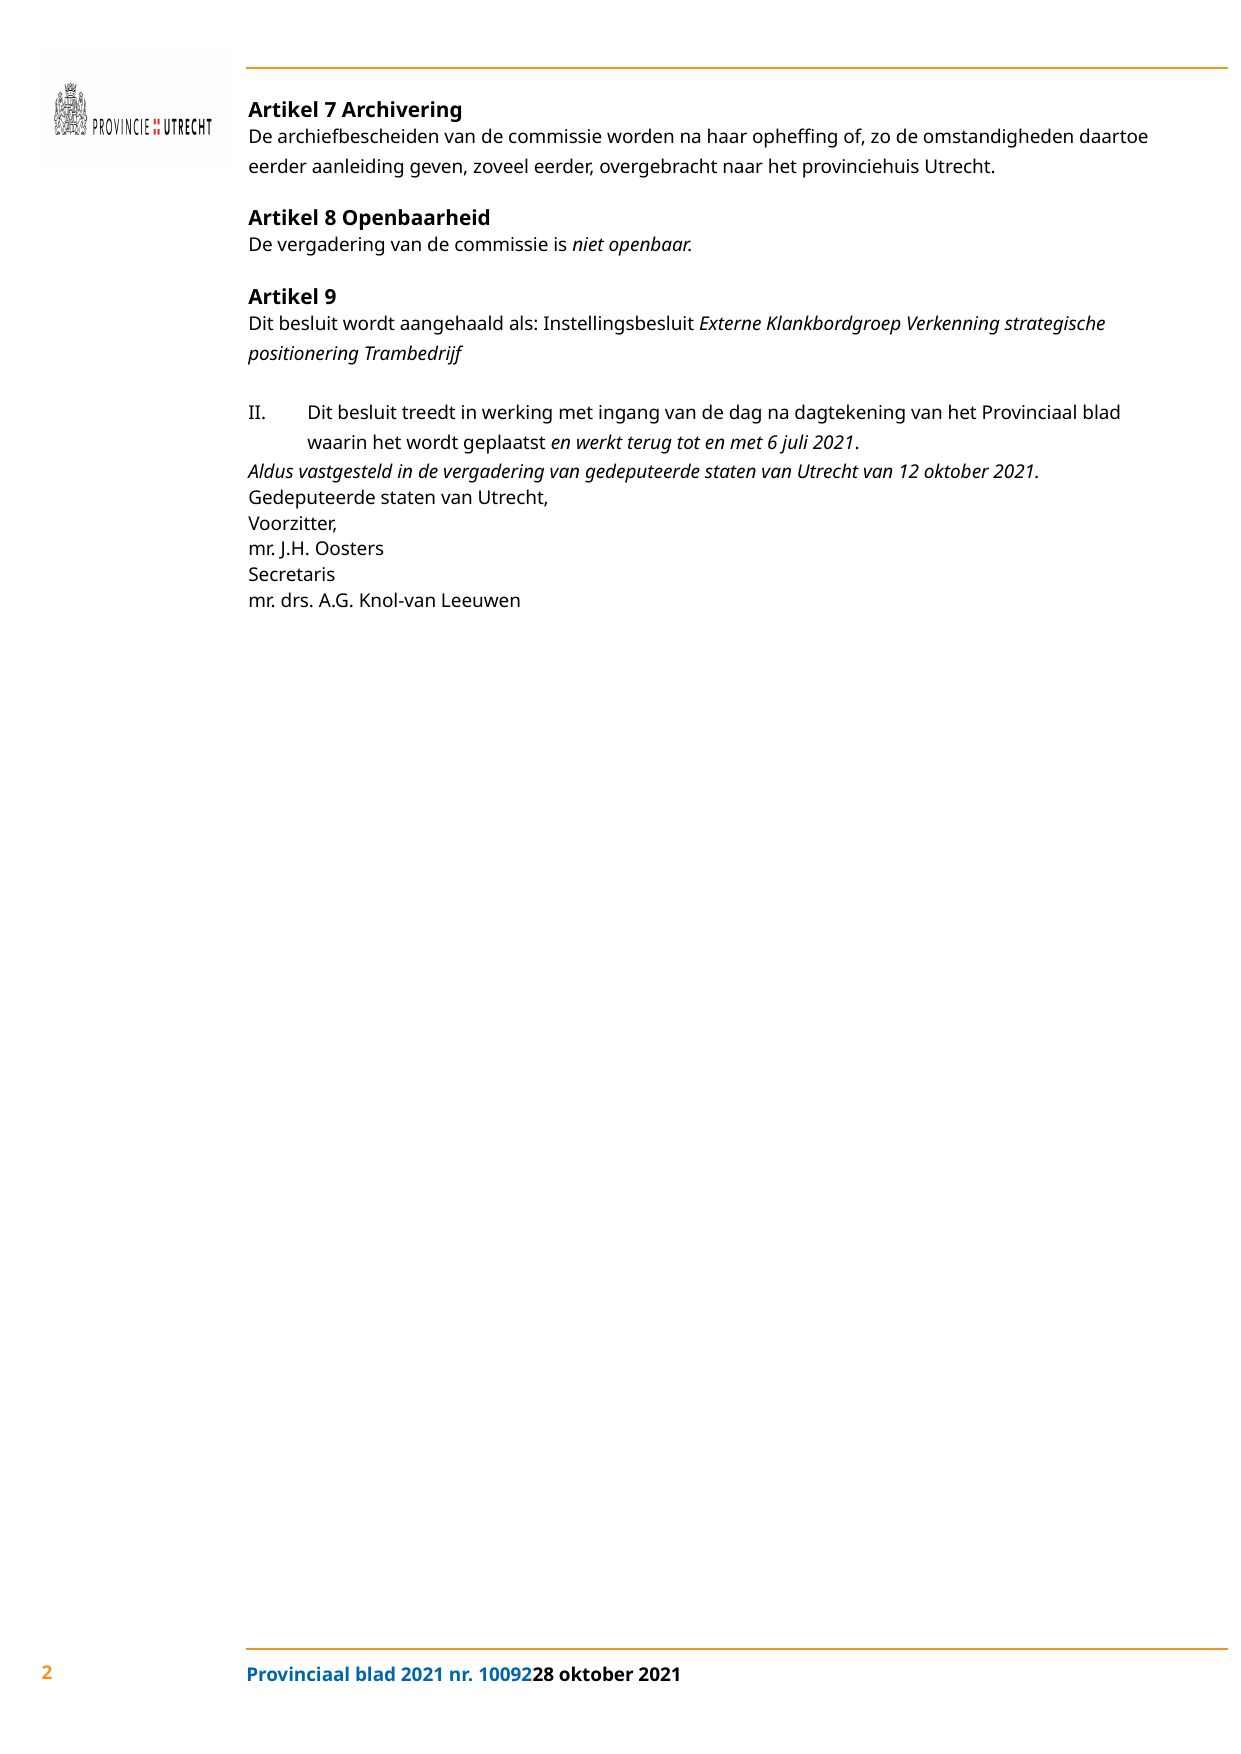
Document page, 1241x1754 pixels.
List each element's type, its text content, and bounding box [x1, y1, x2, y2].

text mr. J.H. Oosters [248, 536, 1152, 561]
text mr. drs. A.G. Knol-van Leeuwen [248, 587, 1152, 613]
text De vergadering van de commissie is niet openbaar. [248, 232, 1152, 257]
text Artikel 7 Archivering [248, 95, 1152, 123]
picture [41, 47, 231, 172]
text Artikel 9 [248, 282, 1152, 311]
text Artikel 8 Openbaarheid [248, 203, 1152, 232]
text Voorzitter, [248, 510, 1152, 536]
text Dit besluit wordt aangehaald als: Instellingsbesluit Externe Klankbordgroep Verkenning strategische positionering Trambedrijf [248, 311, 1152, 366]
text Secretaris [248, 561, 1152, 587]
list Dit besluit treedt in werking met ingang van de dag na dagtekening van het Provinciaal blad waarin het wordt geplaatst en werkt terug tot en met 6 juli 2021. [248, 399, 1152, 454]
text Gedeputeerde staten van Utrecht, [248, 484, 1152, 510]
text Aldus vastgesteld in de vergadering van gedeputeerde staten van Utrecht van 12 oktober 2021. [248, 458, 1152, 484]
text De archiefbescheiden van de commissie worden na haar opheffing of, zo de omstandigheden daartoe eerder aanleiding geven, zoveel eerder, overgebracht naar het provinciehuis Utrecht. [248, 123, 1152, 178]
